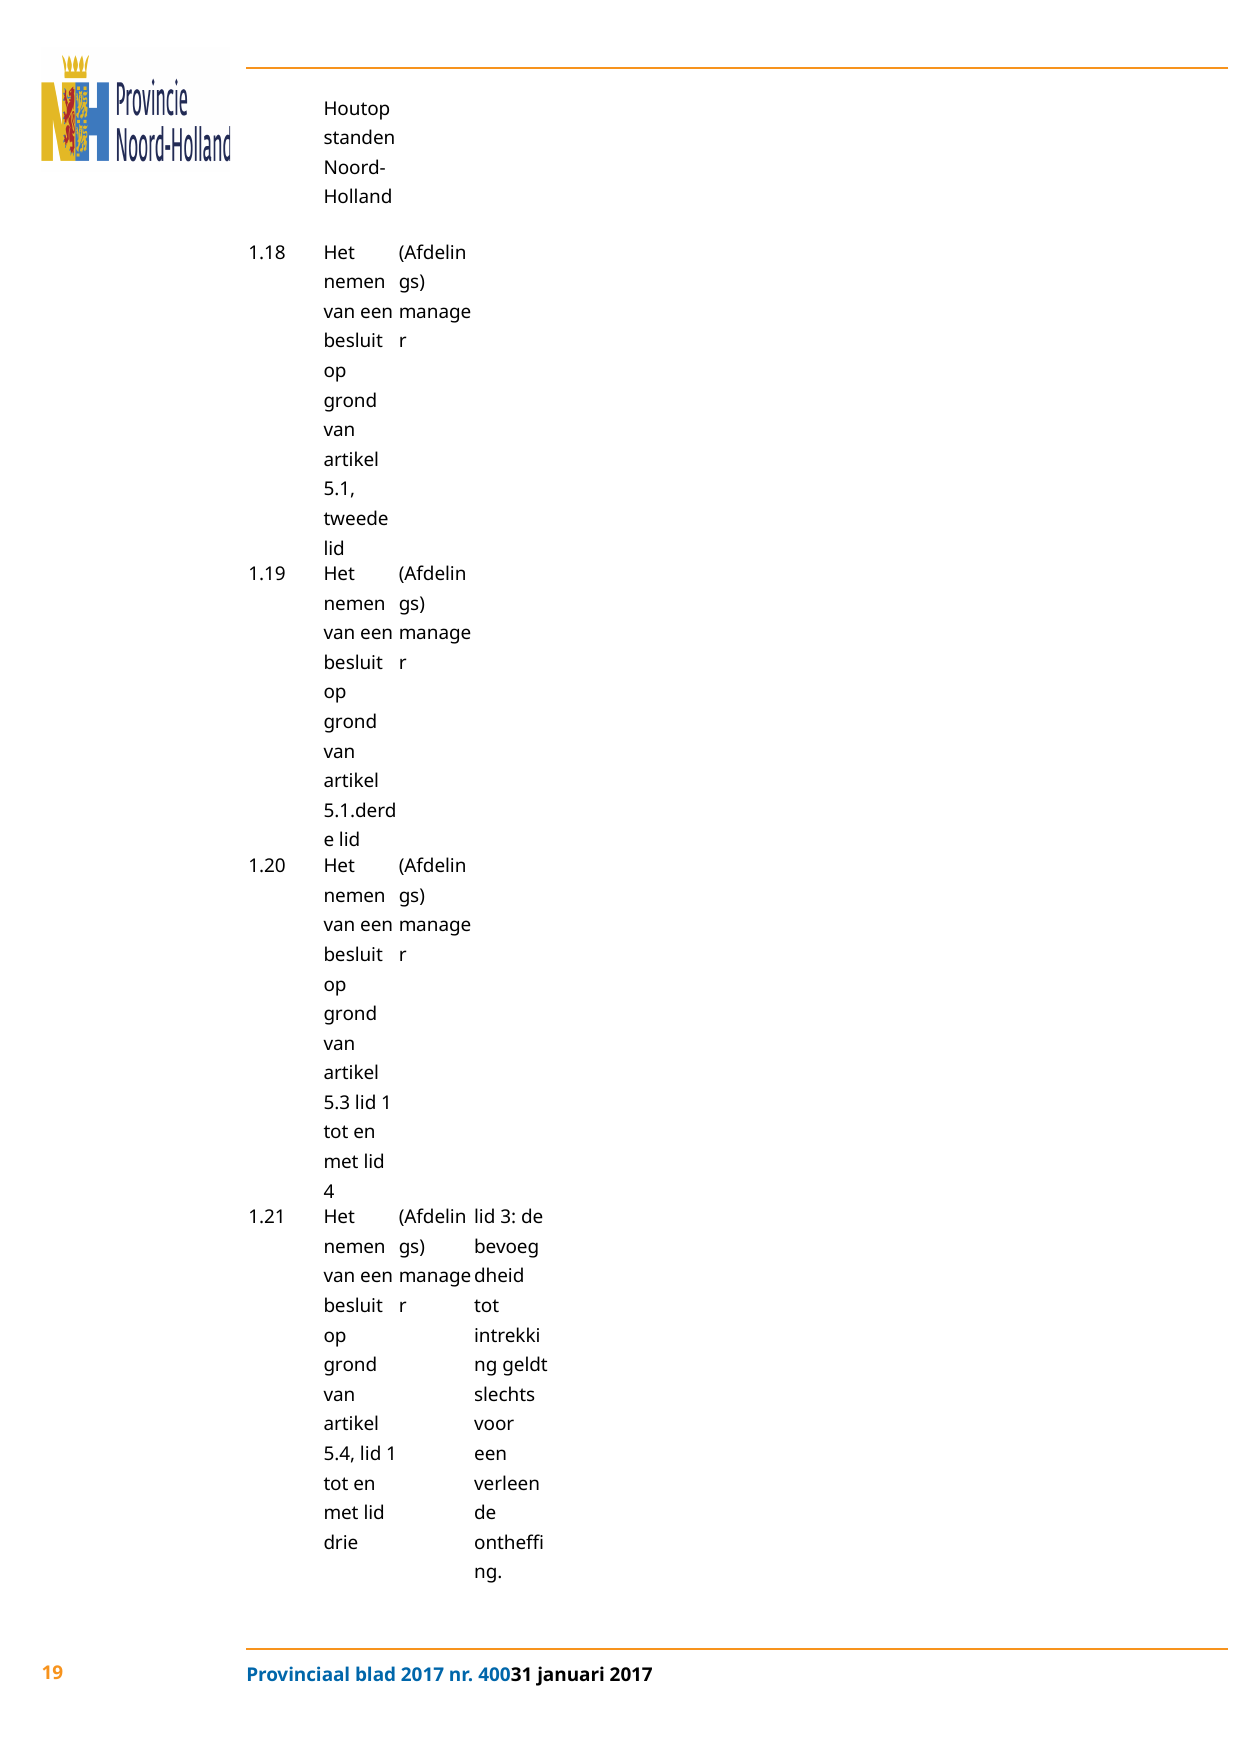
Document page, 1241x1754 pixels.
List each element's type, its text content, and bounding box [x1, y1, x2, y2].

table_cell Het nemen van een besluit op grond van artikel 5.4, lid 1 tot en met lid drie [323, 1204, 398, 1584]
table_cell Het nemen van een besluit op grond van artikel 5.1, tweede lid [323, 239, 398, 560]
table_cell 1.18 [248, 239, 323, 560]
picture [41, 47, 231, 172]
table_cell (Afdelings) manager [399, 1204, 474, 1584]
table_cell (Afdelings) manager [399, 239, 474, 560]
table_cell Het nemen van een besluit op grond van artikel 5.1.derde lid [323, 560, 398, 852]
table_cell Het nemen van een besluit op grond van artikel 5.3 lid 1 tot en met lid 4 [323, 853, 398, 1203]
table_cell 1.21 [248, 1204, 323, 1584]
table_cell [399, 95, 474, 239]
table_cell [474, 853, 549, 1203]
table_cell 1.19 [248, 560, 323, 852]
table_cell (Afdelings) manager [399, 853, 474, 1203]
table_cell [248, 95, 323, 239]
table_cell [474, 560, 549, 852]
table_cell [474, 95, 549, 239]
table_cell (Afdelings) manager [399, 560, 474, 852]
table_cell [474, 239, 549, 560]
table_cell Houtopstanden Noord-Holland [323, 95, 398, 239]
table_cell lid 3: de bevoegdheid tot intrekking geldt slechts voor een verleende ontheffing. [474, 1204, 549, 1584]
table_cell 1.20 [248, 853, 323, 1203]
